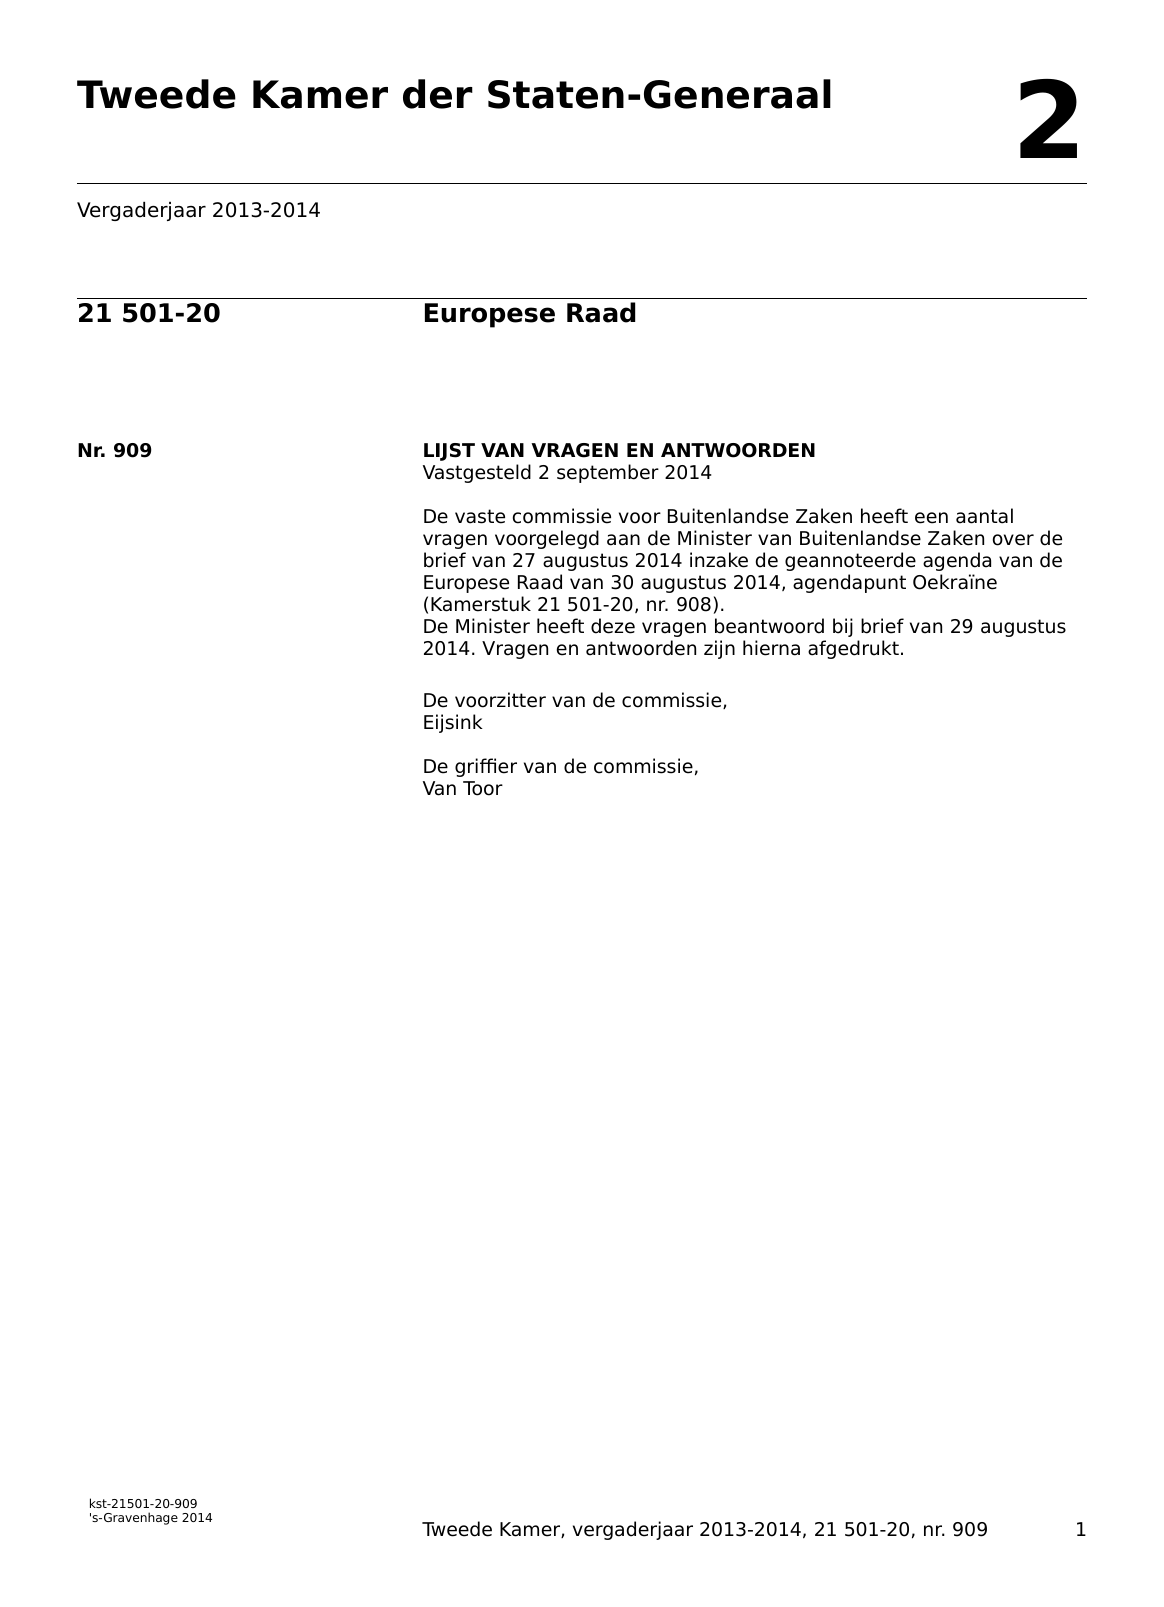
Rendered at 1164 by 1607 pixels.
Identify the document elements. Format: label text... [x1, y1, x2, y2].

subtitle 21 501-20 Europese Raad [77, 299, 1087, 329]
text kst-21501-20-909 [88, 1497, 323, 1511]
text 's-Gravenhage 2014 [88, 1511, 323, 1525]
text De voorzitter van de commissie, Eijsink [422, 690, 1087, 734]
table_cell Vergaderjaar 2013-2014 [77, 184, 1087, 298]
table_header Tweede Kamer der Staten-Generaal [77, 59, 886, 183]
table_header 2 [886, 59, 1087, 183]
text Vastgesteld 2 september 2014 [422, 462, 1087, 484]
text De Minister heeft deze vragen beantwoord bij brief van 29 augustus 2014. Vragen en antwoorden zijn hierna afgedrukt. [422, 616, 1087, 660]
subtitle Nr. 909 LIJST VAN VRAGEN EN ANTWOORDEN [77, 440, 1087, 462]
text De griffier van de commissie, Van Toor [422, 756, 1087, 800]
text De vaste commissie voor Buitenlandse Zaken heeft een aantal vragen voorgelegd aan de Minister van Buitenlandse Zaken over de brief van 27 augustus 2014 inzake de geannoteerde agenda van de Europese Raad van 30 augustus 2014, agendapunt Oekraïne (Kamerstuk 21 501-20, nr. 908). [422, 506, 1087, 616]
